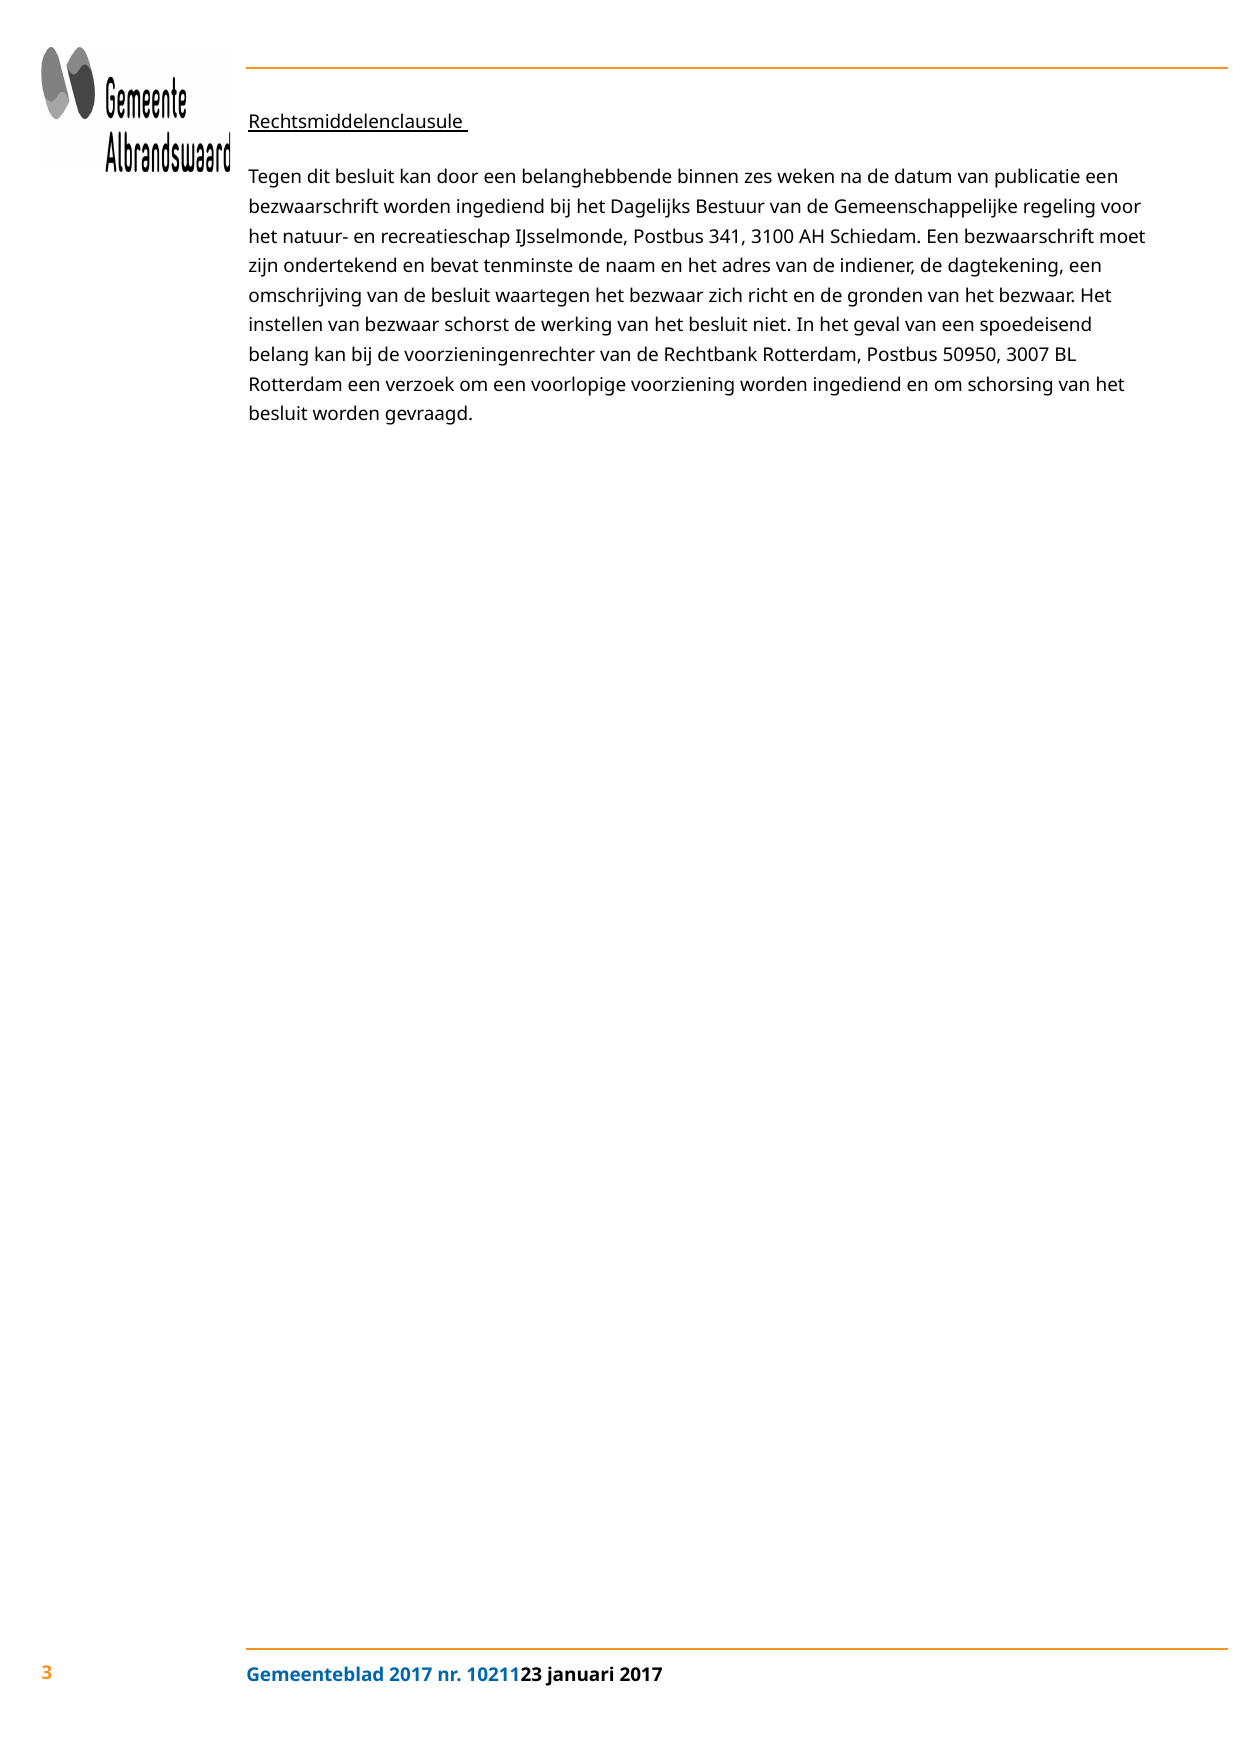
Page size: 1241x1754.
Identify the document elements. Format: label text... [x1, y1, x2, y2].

picture [41, 47, 231, 172]
text Tegen dit besluit kan door een belanghebbende binnen zes weken na de datum van publicatie een bezwaarschrift worden ingediend bij het Dagelijks Bestuur van de Gemeenschappelijke regeling voor het natuur- en recreatieschap IJsselmonde, Postbus 341, 3100 AH Schiedam. Een bezwaarschrift moet zijn ondertekend en bevat tenminste de naam en het adres van de indiener, de dagtekening, een omschrijving van de besluit waartegen het bezwaar zich richt en de gronden van het bezwaar. Het instellen van bezwaar schorst de werking van het besluit niet. In het geval van een spoedeisend belang kan bij de voorzieningenrechter van de Rechtbank Rotterdam, Postbus 50950, 3007 BL Rotterdam een verzoek om een voorlopige voorziening worden ingediend en om schorsing van het besluit worden gevraagd. [248, 164, 1152, 426]
text Rechtsmiddelenclausule [248, 108, 1152, 134]
